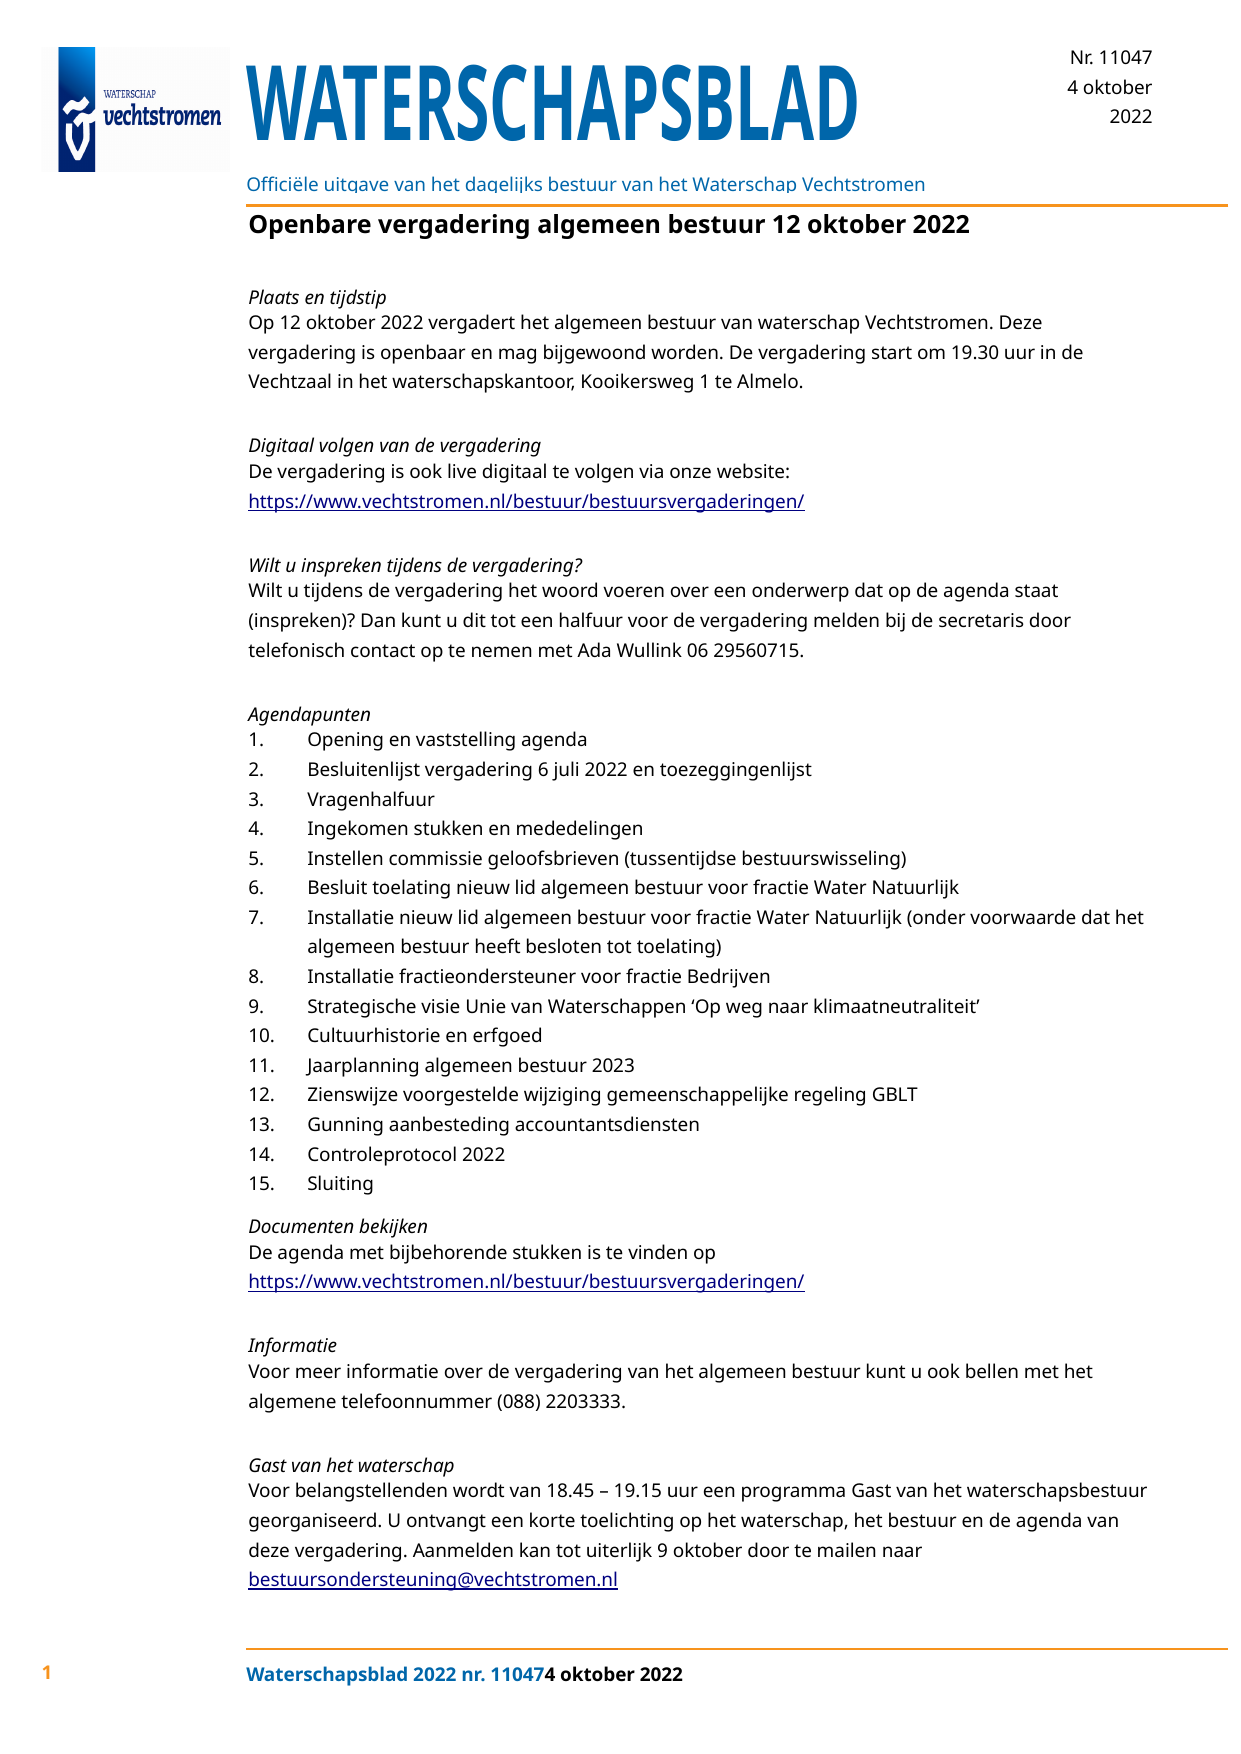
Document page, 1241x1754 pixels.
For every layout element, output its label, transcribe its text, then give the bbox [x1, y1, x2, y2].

list Installatie fractieondersteuner voor fractie Bedrijven [248, 963, 1152, 989]
list Opening en vaststelling agenda [248, 727, 1152, 752]
text Informatie [248, 1333, 1152, 1358]
list Jaarplanning algemeen bestuur 2023 [248, 1052, 1152, 1078]
text Plaats en tijdstip [248, 284, 1152, 309]
text Voor belangstellenden wordt van 18.45 – 19.15 uur een programma Gast van het waterschapsbestuur georganiseerd. U ontvangt een korte toelichting op het waterschap, het bestuur en de agenda van deze vergadering. Aanmelden kan tot uiterlijk 9 oktober door te mailen naar bestuursondersteuning@vechtstromen.nl [248, 1478, 1152, 1592]
text Voor meer informatie over de vergadering van het algemeen bestuur kunt u ook bellen met het algemene telefoonnummer (088) 2203333. [248, 1358, 1152, 1414]
list Zienswijze voorgestelde wijziging gemeenschappelijke regeling GBLT [248, 1082, 1152, 1107]
list Vragenhalfuur [248, 786, 1152, 811]
text De agenda met bijbehorende stukken is te vinden op https://www.vechtstromen.nl/bestuur/bestuursvergaderingen/ [248, 1239, 1152, 1294]
list Sluiting [248, 1170, 1152, 1196]
text Documenten bekijken [248, 1213, 1152, 1239]
list Controleprotocol 2022 [248, 1141, 1152, 1166]
list Strategische visie Unie van Waterschappen ‘Op weg naar klimaatneutraliteit’ [248, 993, 1152, 1018]
list Gunning aanbesteding accountantsdiensten [248, 1111, 1152, 1137]
text Gast van het waterschap [248, 1452, 1152, 1478]
text Agendapunten [248, 701, 1152, 727]
list Ingekomen stukken en mededelingen [248, 815, 1152, 841]
text Op 12 oktober 2022 vergadert het algemeen bestuur van waterschap Vechtstromen. Deze vergadering is openbaar en mag bijgewoond worden. De vergadering start om 19.30 uur in de Vechtzaal in het waterschapskantoor, Kooikersweg 1 te Almelo. [248, 309, 1152, 394]
text Wilt u tijdens de vergadering het woord voeren over een onderwerp dat op de agenda staat (inspreken)? Dan kunt u dit tot een halfuur voor de vergadering melden bij de secretaris door telefonisch contact op te nemen met Ada Wullink 06 29560715. [248, 578, 1152, 663]
text Wilt u inspreken tijdens de vergadering? [248, 552, 1152, 578]
list Besluitenlijst vergadering 6 juli 2022 en toezeggingenlijst [248, 756, 1152, 782]
picture [41, 47, 231, 172]
text De vergadering is ook live digitaal te volgen via onze website: https://www.vechtstromen.nl/bestuur/bestuursvergaderingen/ [248, 458, 1152, 514]
list Instellen commissie geloofsbrieven (tussentijdse bestuurswisseling) [248, 845, 1152, 871]
list Cultuurhistorie en erfgoed [248, 1022, 1152, 1048]
list Besluit toelating nieuw lid algemeen bestuur voor fractie Water Natuurlijk [248, 874, 1152, 900]
text Openbare vergadering algemeen bestuur 12 oktober 2022 [248, 207, 1152, 241]
text Digitaal volgen van de vergadering [248, 433, 1152, 458]
list Installatie nieuw lid algemeen bestuur voor fractie Water Natuurlijk (onder voorwaarde dat het algemeen bestuur heeft besloten tot toelating) [248, 904, 1152, 959]
